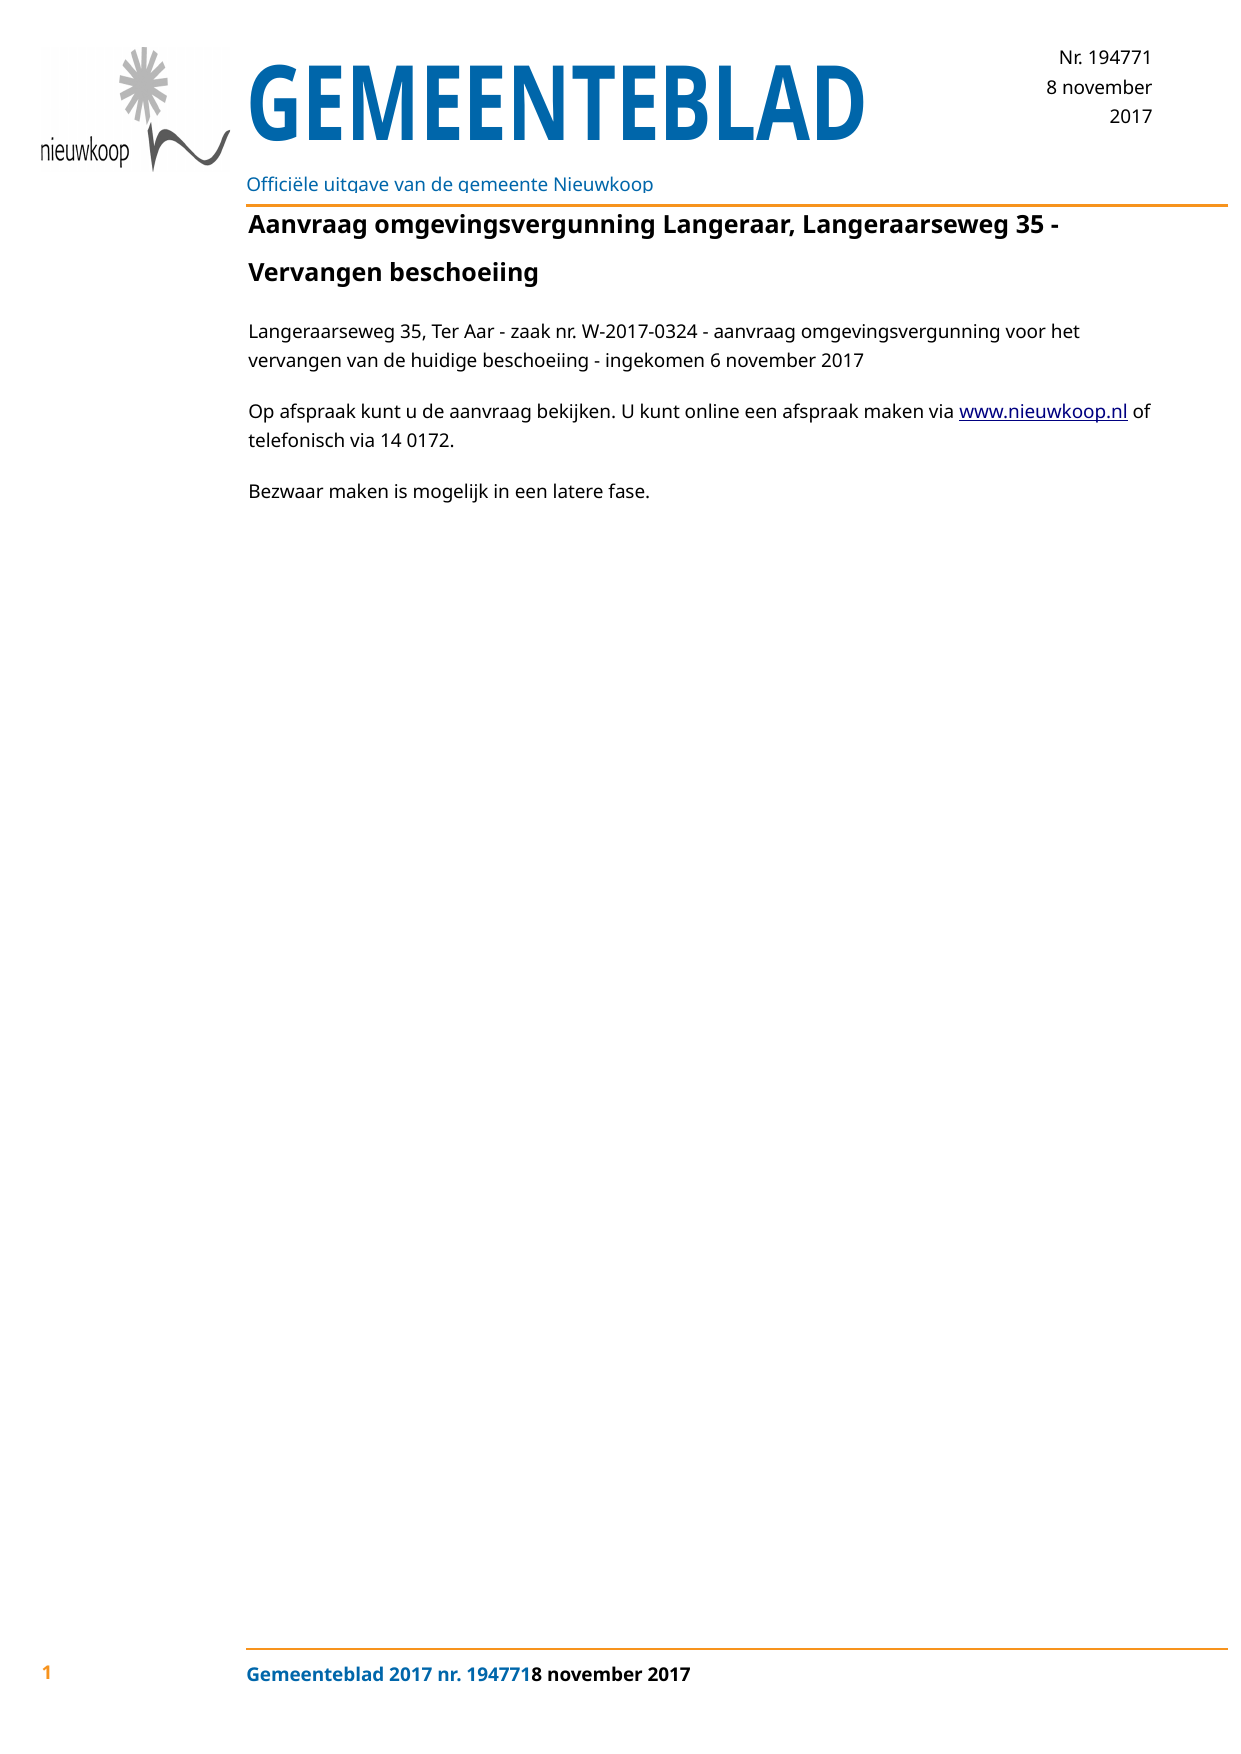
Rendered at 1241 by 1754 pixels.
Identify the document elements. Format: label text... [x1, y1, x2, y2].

text Op afspraak kunt u de aanvraag bekijken. U kunt online een afspraak maken via www.nieuwkoop.nl of telefonisch via 14 0172. [248, 398, 1152, 453]
text Bezwaar maken is mogelijk in een latere fase. [248, 478, 1152, 504]
text Aanvraag omgevingsvergunning Langeraar, Langeraarseweg 35 - Vervangen beschoeiing [248, 207, 1152, 288]
picture [41, 47, 231, 172]
text Langeraarseweg 35, Ter Aar - zaak nr. W-2017-0324 - aanvraag omgevingsvergunning voor het vervangen van de huidige beschoeiing - ingekomen 6 november 2017 [248, 318, 1152, 373]
